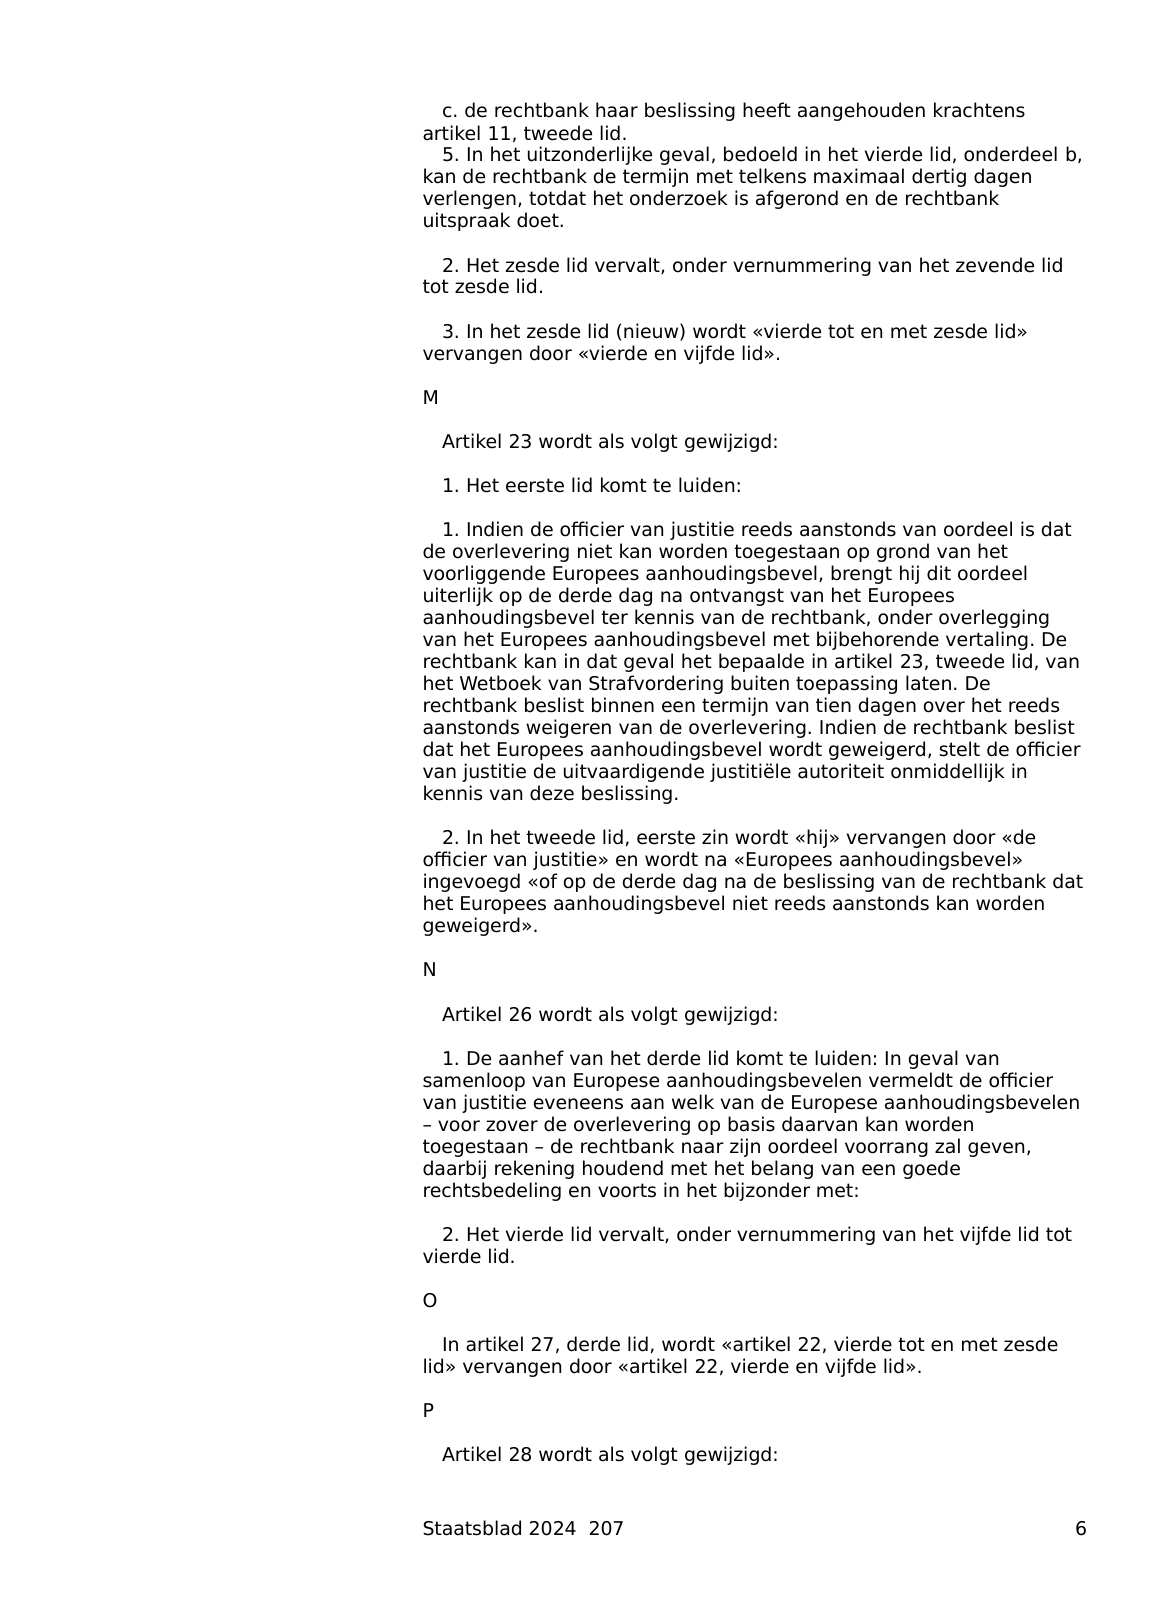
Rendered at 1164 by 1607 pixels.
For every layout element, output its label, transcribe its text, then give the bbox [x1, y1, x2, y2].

text 1. Indien de officier van justitie reeds aanstonds van oordeel is dat de overlevering niet kan worden toegestaan op grond van het voorliggende Europees aanhoudingsbevel, brengt hij dit oordeel uiterlijk op de derde dag na ontvangst van het Europees aanhoudingsbevel ter kennis van de rechtbank, onder overlegging van het Europees aanhoudingsbevel met bijbehorende vertaling. De rechtbank kan in dat geval het bepaalde in artikel 23, tweede lid, van het Wetboek van Strafvordering buiten toepassing laten. De rechtbank beslist binnen een termijn van tien dagen over het reeds aanstonds weigeren van de overlevering. Indien de rechtbank beslist dat het Europees aanhoudingsbevel wordt geweigerd, stelt de officier van justitie de uitvaardigende justitiële autoriteit onmiddellijk in kennis van deze beslissing. [422, 519, 1087, 805]
text 2. Het vierde lid vervalt, onder vernummering van het vijfde lid tot vierde lid. [422, 1224, 1087, 1268]
text In artikel 27, derde lid, wordt «artikel 22, vierde tot en met zesde lid» vervangen door «artikel 22, vierde en vijfde lid». [422, 1334, 1087, 1378]
text 2. Het zesde lid vervalt, onder vernummering van het zevende lid tot zesde lid. [422, 254, 1087, 298]
text P [422, 1400, 1087, 1422]
text Artikel 26 wordt als volgt gewijzigd: [422, 1003, 1087, 1025]
text Artikel 28 wordt als volgt gewijzigd: [422, 1444, 1087, 1466]
text 3. In het zesde lid (nieuw) wordt «vierde tot en met zesde lid» vervangen door «vierde en vijfde lid». [422, 321, 1087, 364]
text 1. Het eerste lid komt te luiden: [422, 475, 1087, 497]
text 1. De aanhef van het derde lid komt te luiden: In geval van samenloop van Europese aanhoudingsbevelen vermeldt de officier van justitie eveneens aan welk van de Europese aanhoudingsbevelen – voor zover de overlevering op basis daarvan kan worden toegestaan – de rechtbank naar zijn oordeel voorrang zal geven, daarbij rekening houdend met het belang van een goede rechtsbedeling en voorts in het bijzonder met: [422, 1048, 1087, 1201]
text Artikel 23 wordt als volgt gewijzigd: [422, 431, 1087, 453]
text 5. In het uitzonderlijke geval, bedoeld in het vierde lid, onderdeel b, kan de rechtbank de termijn met telkens maximaal dertig dagen verlengen, totdat het onderzoek is afgerond en de rechtbank uitspraak doet. [422, 144, 1087, 232]
text M [422, 387, 1087, 409]
text O [422, 1290, 1087, 1312]
text c. de rechtbank haar beslissing heeft aangehouden krachtens artikel 11, tweede lid. [422, 100, 1087, 144]
text 2. In het tweede lid, eerste zin wordt «hij» vervangen door «de officier van justitie» en wordt na «Europees aanhoudingsbevel» ingevoegd «of op de derde dag na de beslissing van de rechtbank dat het Europees aanhoudingsbevel niet reeds aanstonds kan worden geweigerd». [422, 827, 1087, 937]
text N [422, 959, 1087, 981]
